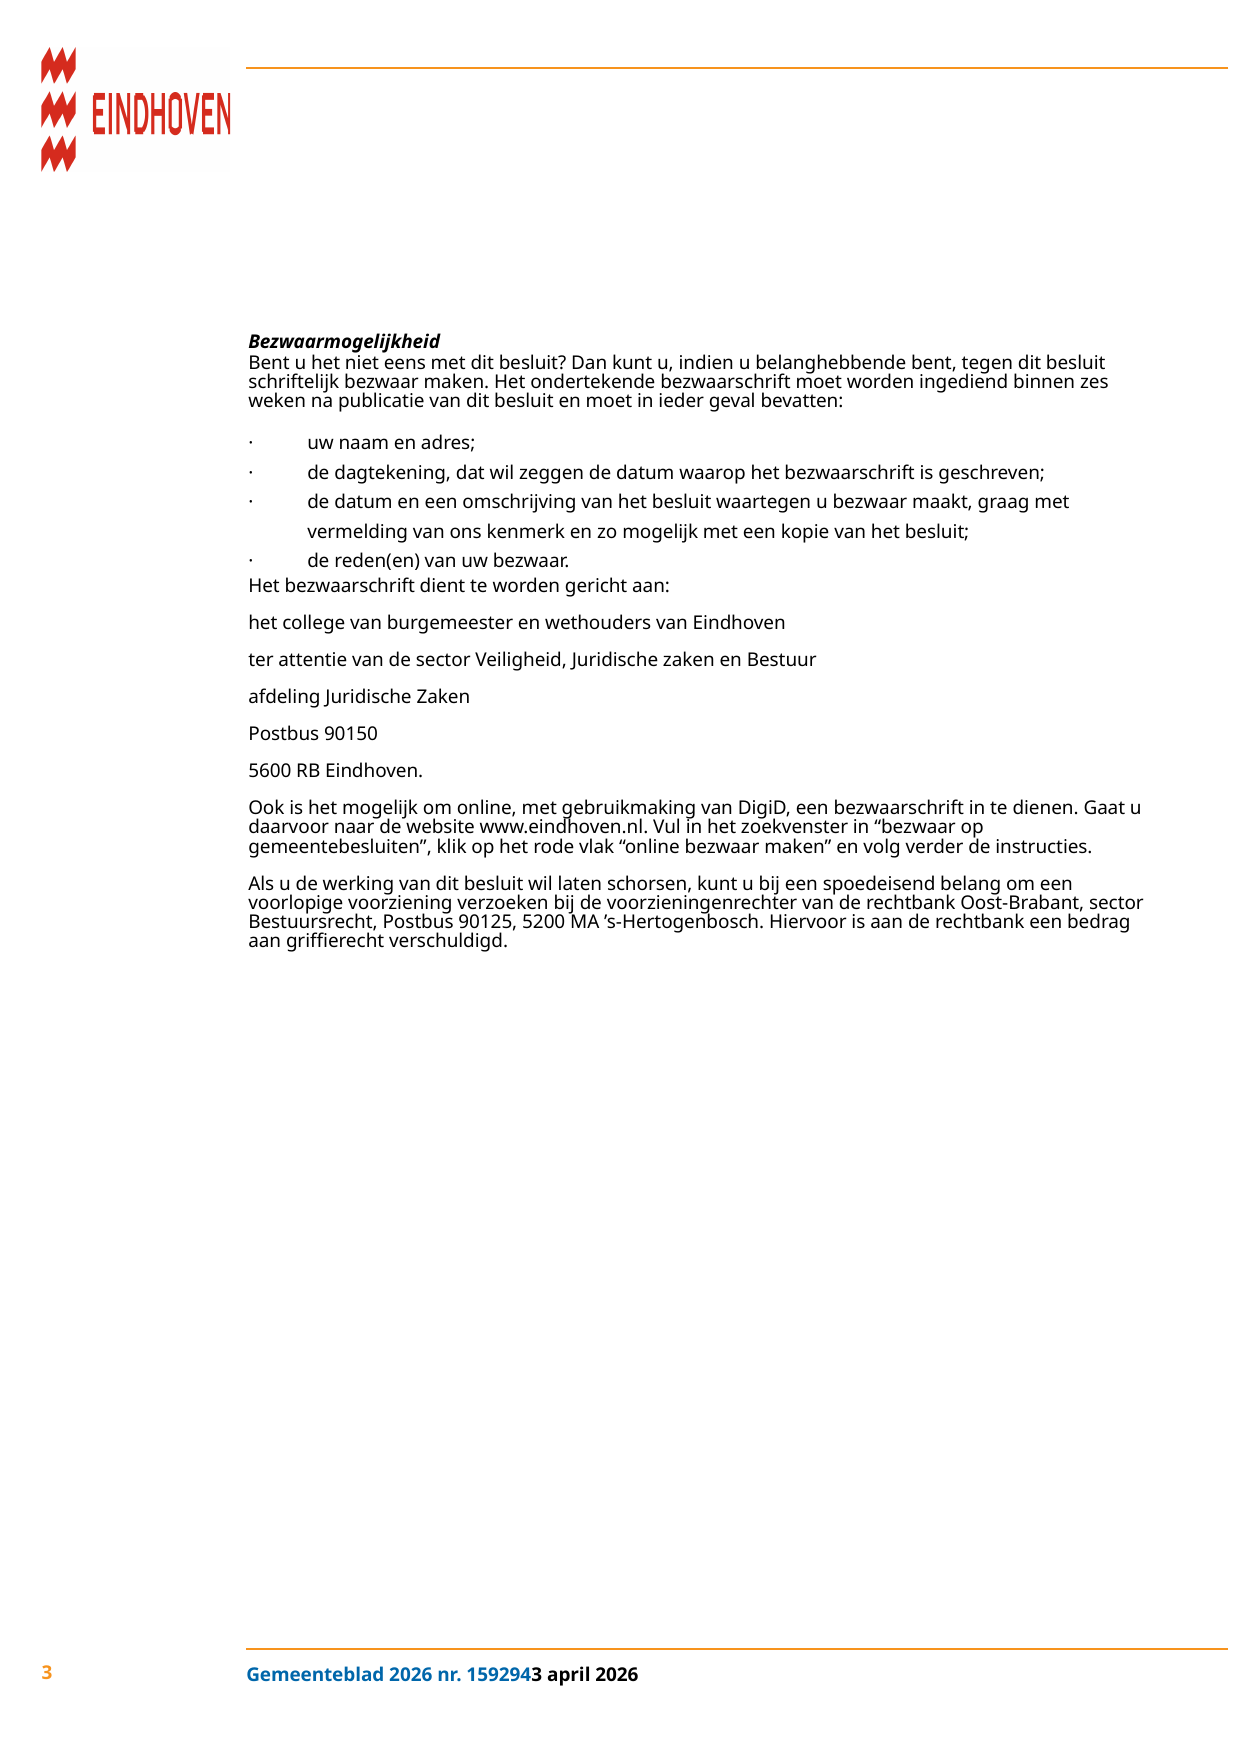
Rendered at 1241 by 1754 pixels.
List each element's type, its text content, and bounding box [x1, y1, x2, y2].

text Postbus 90150 [248, 725, 1152, 744]
text Ook is het mogelijk om online, met gebruikmaking van DigiD, een bezwaarschrift in te dienen. Gaat u daarvoor naar de website www.eindhoven.nl. Vul in het zoekvenster in “bezwaar op gemeentebesluiten”, klik op het rode vlak “online bezwaar maken” en volg verder de instructies. [248, 799, 1152, 857]
list de dagtekening, dat wil zeggen de datum waarop het bezwaarschrift is geschreven; [248, 459, 1152, 485]
text Bezwaarmogelijkheid [248, 328, 1152, 354]
text ter attentie van de sector Veiligheid, Juridische zaken en Bestuur [248, 651, 1152, 671]
text het college van burgemeester en wethouders van Eindhoven [248, 614, 1152, 633]
text Als u de werking van dit besluit wil laten schorsen, kunt u bij een spoedeisend belang om een voorlopige voorziening verzoeken bij de voorzieningenrechter van de rechtbank Oost-Brabant, sector Bestuursrecht, Postbus 90125, 5200 MA ’s-Hertogenbosch. Hiervoor is aan de rechtbank een bedrag aan griffierecht verschuldigd. [248, 875, 1152, 952]
text Bent u het niet eens met dit besluit? Dan kunt u, indien u belanghebbende bent, tegen dit besluit schriftelijk bezwaar maken. Het ondertekende bezwaarschrift moet worden ingediend binnen zes weken na publicatie van dit besluit en moet in ieder geval bevatten: [248, 354, 1152, 412]
list de reden(en) van uw bezwaar. [248, 548, 1152, 573]
list uw naam en adres; [248, 429, 1152, 455]
text afdeling Juridische Zaken [248, 688, 1152, 707]
picture [41, 47, 231, 172]
text 5600 RB Eindhoven. [248, 762, 1152, 781]
list de datum en een omschrijving van het besluit waartegen u bezwaar maakt, graag met vermelding van ons kenmerk en zo mogelijk met een kopie van het besluit; [248, 488, 1152, 544]
text Het bezwaarschrift dient te worden gericht aan: [248, 577, 1152, 597]
